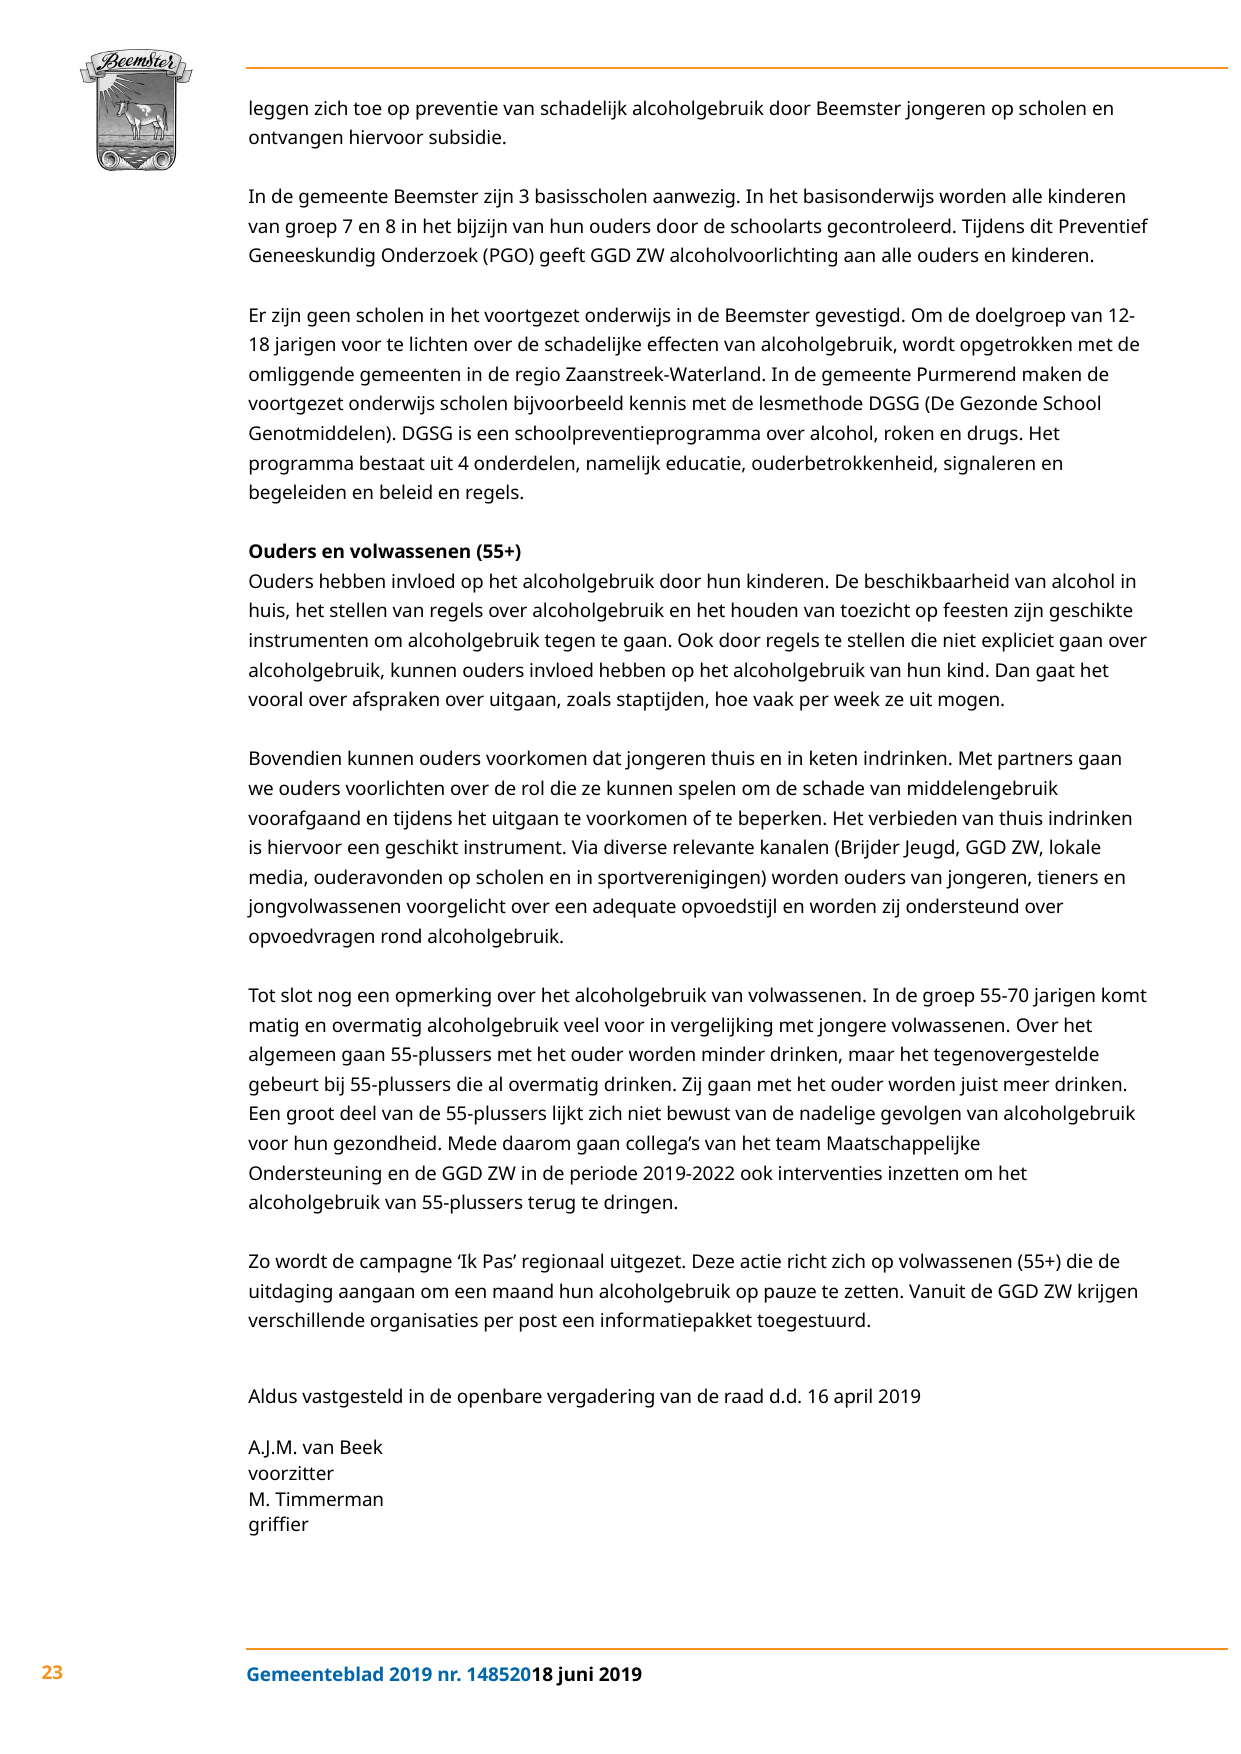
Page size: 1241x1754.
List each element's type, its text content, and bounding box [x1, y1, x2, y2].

text Er zijn geen scholen in het voortgezet onderwijs in de Beemster gevestigd. Om de doelgroep van 12-18 jarigen voor te lichten over de schadelijke effecten van alcoholgebruik, wordt opgetrokken met de omliggende gemeenten in de regio Zaanstreek-Waterland. In de gemeente Purmerend maken de voortgezet onderwijs scholen bijvoorbeeld kennis met de lesmethode DGSG (De Gezonde School Genotmiddelen). DGSG is een schoolpreventieprogramma over alcohol, roken en drugs. Het programma bestaat uit 4 onderdelen, namelijk educatie, ouderbetrokkenheid, signaleren en begeleiden en beleid en regels. [248, 302, 1152, 505]
text griffier [248, 1512, 1152, 1537]
text leggen zich toe op preventie van schadelijk alcoholgebruik door Beemster jongeren op scholen en ontvangen hiervoor subsidie. [248, 95, 1152, 150]
text Tot slot nog een opmerking over het alcoholgebruik van volwassenen. In de groep 55-70 jarigen komt matig en overmatig alcoholgebruik veel voor in vergelijking met jongere volwassenen. Over het algemeen gaan 55-plussers met het ouder worden minder drinken, maar het tegenovergestelde gebeurt bij 55-plussers die al overmatig drinken. Zij gaan met het ouder worden juist meer drinken. Een groot deel van de 55-plussers lijkt zich niet bewust van de nadelige gevolgen van alcoholgebruik voor hun gezondheid. Mede daarom gaan collega’s van het team Maatschappelijke Ondersteuning en de GGD ZW in de periode 2019-2022 ook interventies inzetten om het alcoholgebruik van 55-plussers terug te dringen. [248, 982, 1152, 1215]
picture [41, 47, 231, 172]
text M. Timmerman [248, 1486, 1152, 1512]
text Bovendien kunnen ouders voorkomen dat jongeren thuis en in keten indrinken. Met partners gaan we ouders voorlichten over de rol die ze kunnen spelen om de schade van middelengebruik voorafgaand en tijdens het uitgaan te voorkomen of te beperken. Het verbieden van thuis indrinken is hiervoor een geschikt instrument. Via diverse relevante kanalen (Brijder Jeugd, GGD ZW, lokale media, ouderavonden op scholen en in sportverenigingen) worden ouders van jongeren, tieners en jongvolwassenen voorgelicht over een adequate opvoedstijl en worden zij ondersteund over opvoedvragen rond alcoholgebruik. [248, 746, 1152, 949]
text Aldus vastgesteld in de openbare vergadering van de raad d.d. 16 april 2019 [248, 1383, 1152, 1409]
text Zo wordt de campagne ‘Ik Pas’ regionaal uitgezet. Deze actie richt zich op volwassenen (55+) die de uitdaging aangaan om een maand hun alcoholgebruik op pauze te zetten. Vanuit de GGD ZW krijgen verschillende organisaties per post een informatiepakket toegestuurd. [248, 1248, 1152, 1333]
text In de gemeente Beemster zijn 3 basisscholen aanwezig. In het basisonderwijs worden alle kinderen van groep 7 en 8 in het bijzijn van hun ouders door de schoolarts gecontroleerd. Tijdens dit Preventief Geneeskundig Onderzoek (PGO) geeft GGD ZW alcoholvoorlichting aan alle ouders en kinderen. [248, 183, 1152, 268]
text voorzitter [248, 1460, 1152, 1486]
text A.J.M. van Beek [248, 1434, 1152, 1460]
text Ouders hebben invloed op het alcoholgebruik door hun kinderen. De beschikbaarheid van alcohol in huis, het stellen van regels over alcoholgebruik en het houden van toezicht op feesten zijn geschikte instrumenten om alcoholgebruik tegen te gaan. Ook door regels te stellen die niet expliciet gaan over alcoholgebruik, kunnen ouders invloed hebben op het alcoholgebruik van hun kind. Dan gaat het vooral over afspraken over uitgaan, zoals staptijden, hoe vaak per week ze uit mogen. [248, 568, 1152, 712]
text Ouders en volwassenen (55+) [248, 538, 1152, 564]
